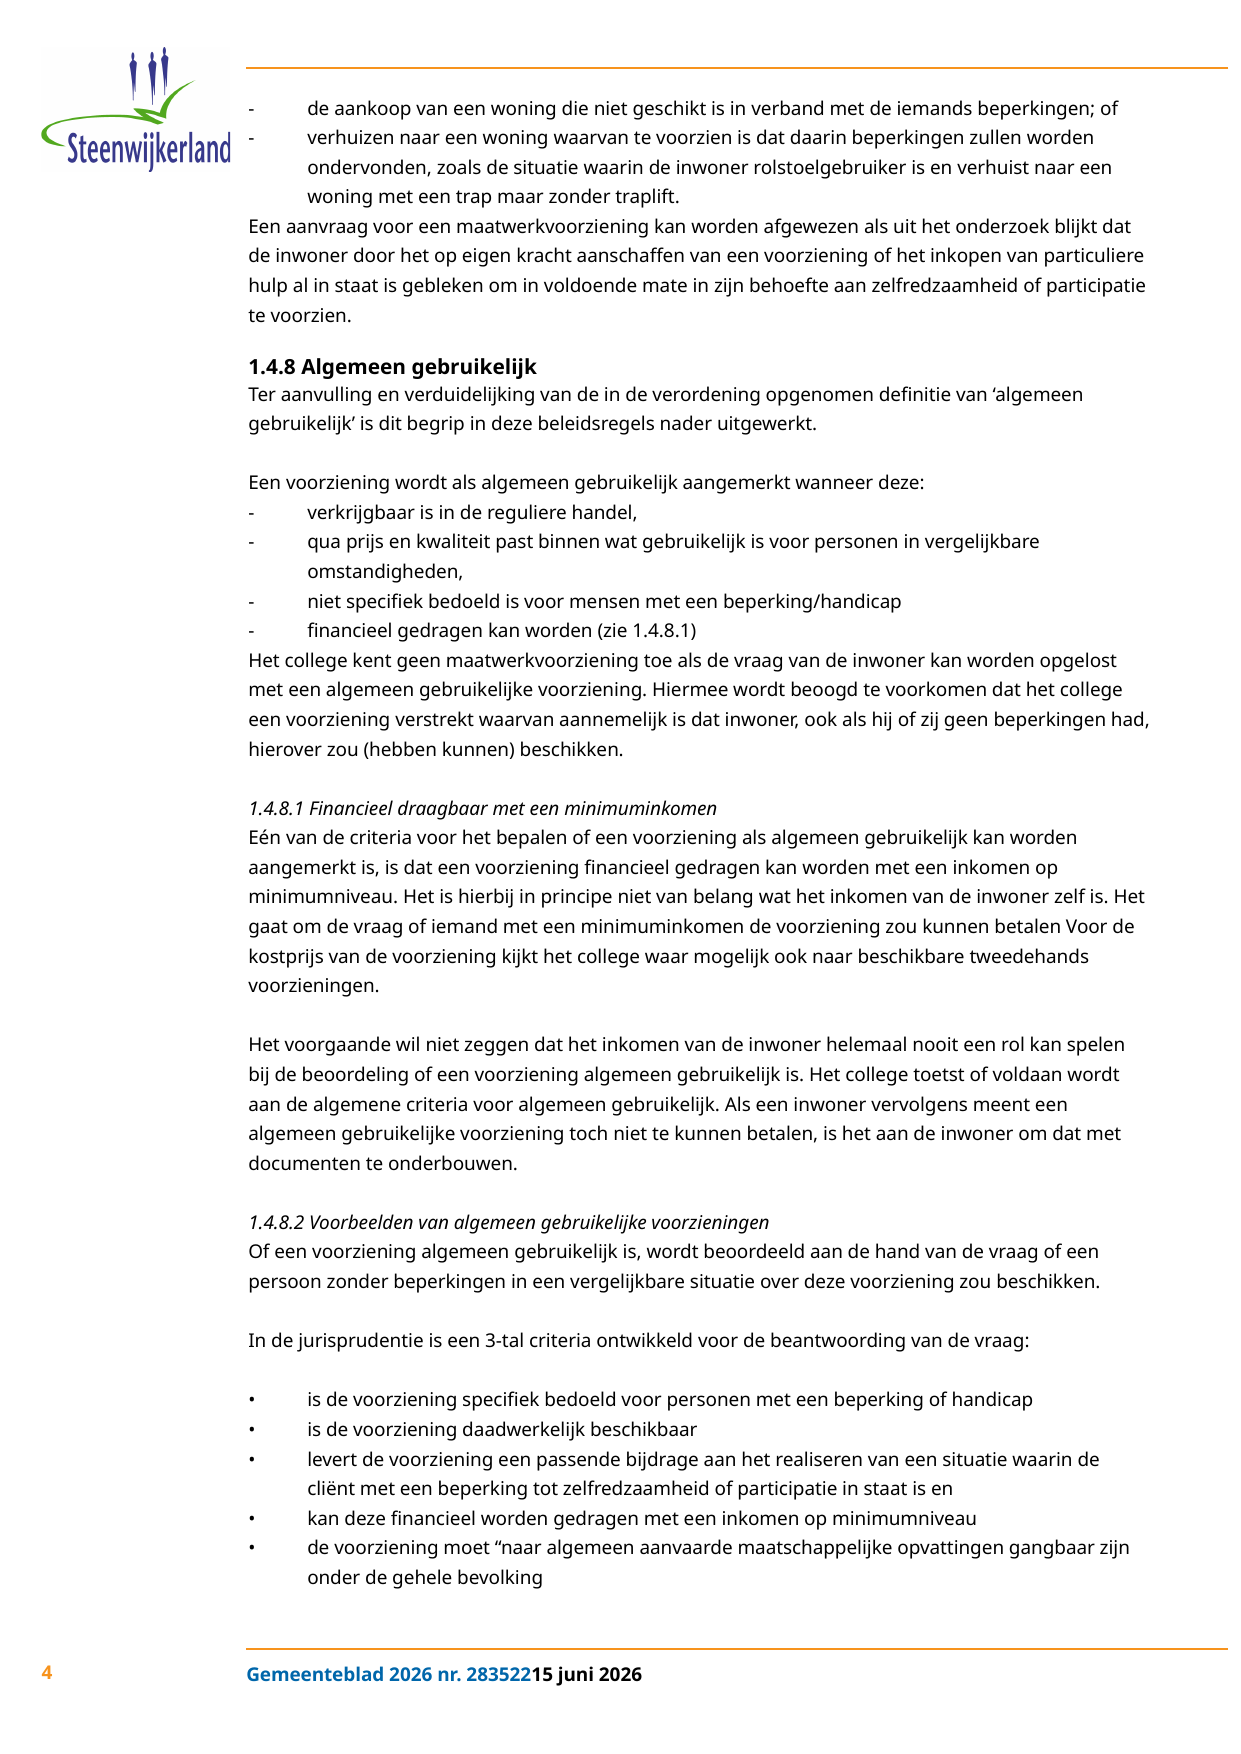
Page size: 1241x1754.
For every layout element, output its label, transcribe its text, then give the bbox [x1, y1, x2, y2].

list niet specifiek bedoeld is voor mensen met een beperking/handicap [248, 588, 1152, 613]
text Het voorgaande wil niet zeggen dat het inkomen van de inwoner helemaal nooit een rol kan spelen bij de beoordeling of een voorziening algemeen gebruikelijk is. Het college toetst of voldaan wordt aan de algemene criteria voor algemeen gebruikelijk. Als een inwoner vervolgens meent een algemeen gebruikelijke voorziening toch niet te kunnen betalen, is het aan de inwoner om dat met documenten te onderbouwen. [248, 1032, 1152, 1176]
text Eén van de criteria voor het bepalen of een voorziening als algemeen gebruikelijk kan worden aangemerkt is, is dat een voorziening financieel gedragen kan worden met een inkomen op minimumniveau. Het is hierbij in principe niet van belang wat het inkomen van de inwoner zelf is. Het gaat om de vraag of iemand met een minimuminkomen de voorziening zou kunnen betalen Voor de kostprijs van de voorziening kijkt het college waar mogelijk ook naar beschikbare tweedehands voorzieningen. [248, 824, 1152, 998]
list verkrijgbaar is in de reguliere handel, [248, 499, 1152, 525]
text 1.4.8.2 Voorbeelden van algemeen gebruikelijke voorzieningen [248, 1209, 1152, 1235]
list kan deze financieel worden gedragen met een inkomen op minimumniveau [248, 1505, 1152, 1531]
list qua prijs en kwaliteit past binnen wat gebruikelijk is voor personen in vergelijkbare omstandigheden, [248, 529, 1152, 584]
list financieel gedragen kan worden (zie 1.4.8.1) [248, 617, 1152, 643]
list is de voorziening specifiek bedoeld voor personen met een beperking of handicap [248, 1387, 1152, 1412]
text 1.4.8 Algemeen gebruikelijk [248, 352, 1152, 381]
text Een voorziening wordt als algemeen gebruikelijk aangemerkt wanneer deze: [248, 469, 1152, 495]
text In de jurisprudentie is een 3-tal criteria ontwikkeld voor de beantwoording van de vraag: [248, 1327, 1152, 1353]
text Ter aanvulling en verduidelijking van de in de verordening opgenomen definitie van ‘algemeen gebruikelijk’ is dit begrip in deze beleidsregels nader uitgewerkt. [248, 381, 1152, 436]
picture [41, 47, 231, 172]
list de voorziening moet “naar algemeen aanvaarde maatschappelijke opvattingen gangbaar zijn onder de gehele bevolking [248, 1534, 1152, 1590]
text Het college kent geen maatwerkvoorziening toe als de vraag van de inwoner kan worden opgelost met een algemeen gebruikelijke voorziening. Hiermee wordt beoogd te voorkomen dat het college een voorziening verstrekt waarvan aannemelijk is dat inwoner, ook als hij of zij geen beperkingen had, hierover zou (hebben kunnen) beschikken. [248, 647, 1152, 761]
text Een aanvraag voor een maatwerkvoorziening kan worden afgewezen als uit het onderzoek blijkt dat de inwoner door het op eigen kracht aanschaffen van een voorziening of het inkopen van particuliere hulp al in staat is gebleken om in voldoende mate in zijn behoefte aan zelfredzaamheid of participatie te voorzien. [248, 213, 1152, 328]
list levert de voorziening een passende bijdrage aan het realiseren van een situatie waarin de cliënt met een beperking tot zelfredzaamheid of participatie in staat is en [248, 1446, 1152, 1501]
text Of een voorziening algemeen gebruikelijk is, wordt beoordeeld aan de hand van de vraag of een persoon zonder beperkingen in een vergelijkbare situatie over deze voorziening zou beschikken. [248, 1239, 1152, 1294]
text 1.4.8.1 Financieel draagbaar met een minimuminkomen [248, 795, 1152, 821]
list verhuizen naar een woning waarvan te voorzien is dat daarin beperkingen zullen worden ondervonden, zoals de situatie waarin de inwoner rolstoelgebruiker is en verhuist naar een woning met een trap maar zonder traplift. [248, 124, 1152, 209]
list is de voorziening daadwerkelijk beschikbaar [248, 1416, 1152, 1442]
list de aankoop van een woning die niet geschikt is in verband met de iemands beperkingen; of [248, 95, 1152, 121]
